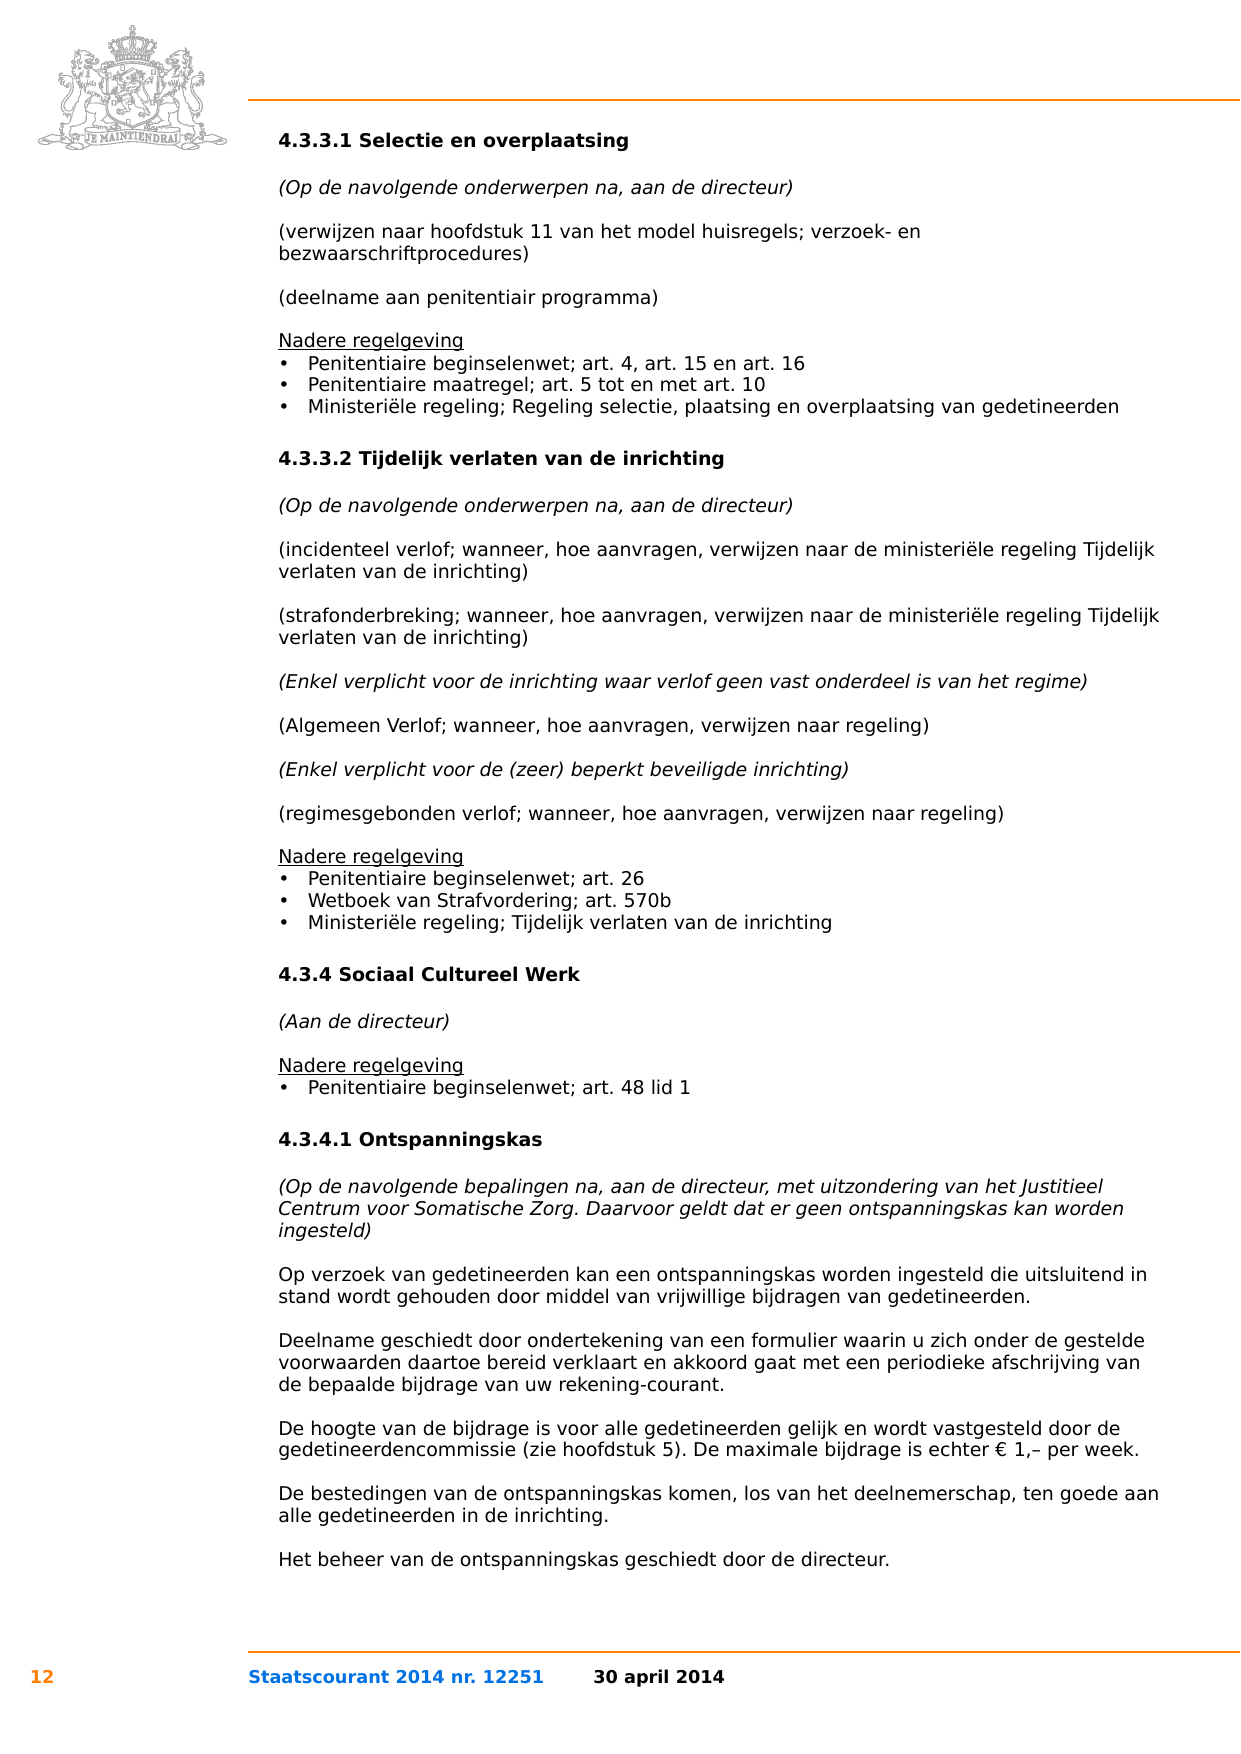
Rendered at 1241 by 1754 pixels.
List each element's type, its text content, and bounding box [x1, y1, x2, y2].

text (Op de navolgende onderwerpen na, aan de directeur) [278, 495, 1163, 517]
subtitle 4.3.4.1 Ontspanningskas [278, 1129, 1163, 1151]
text Op verzoek van gedetineerden kan een ontspanningskas worden ingesteld die uitsluitend in stand wordt gehouden door middel van vrijwillige bijdragen van gedetineerden. [278, 1264, 1163, 1308]
text • Ministeriële regeling; Regeling selectie, plaatsing en overplaatsing van gedetineerden [278, 396, 1163, 418]
text (incidenteel verlof; wanneer, hoe aanvragen, verwijzen naar de ministeriële regeling Tijdelijk verlaten van de inrichting) [278, 539, 1163, 583]
text • Wetboek van Strafvordering; art. 570b [278, 890, 1163, 912]
text (Op de navolgende onderwerpen na, aan de directeur) [278, 177, 1163, 199]
text De bestedingen van de ontspanningskas komen, los van het deelnemerschap, ten goede aan alle gedetineerden in de inrichting. [278, 1483, 1163, 1527]
text Nadere regelgeving [278, 1055, 1163, 1077]
subtitle 4.3.3.1 Selectie en overplaatsing [278, 130, 1163, 152]
subtitle 4.3.3.2 Tijdelijk verlaten van de inrichting [278, 448, 1163, 470]
text De hoogte van de bijdrage is voor alle gedetineerden gelijk en wordt vastgesteld door de gedetineerdencommissie (zie hoofdstuk 5). De maximale bijdrage is echter € 1,– per week. [278, 1417, 1163, 1461]
text • Penitentiaire beginselenwet; art. 48 lid 1 [278, 1077, 1163, 1099]
picture [38, 25, 227, 150]
text (deelname aan penitentiair programma) [278, 287, 1163, 308]
text (Enkel verplicht voor de (zeer) beperkt beveiligde inrichting) [278, 758, 1163, 781]
subtitle 4.3.4 Sociaal Cultureel Werk [278, 964, 1163, 986]
text (Op de navolgende bepalingen na, aan de directeur, met uitzondering van het Justitieel Centrum voor Somatische Zorg. Daarvoor geldt dat er geen ontspanningskas kan worden ingesteld) [278, 1176, 1163, 1242]
text • Penitentiaire maatregel; art. 5 tot en met art. 10 [278, 374, 1163, 396]
text Deelname geschiedt door ondertekening van een formulier waarin u zich onder de gestelde voorwaarden daartoe bereid verklaart en akkoord gaat met een periodieke afschrijving van de bepaalde bijdrage van uw rekening-courant. [278, 1329, 1163, 1396]
text • Ministeriële regeling; Tijdelijk verlaten van de inrichting [278, 912, 1163, 934]
text (Aan de directeur) [278, 1011, 1163, 1033]
text • Penitentiaire beginselenwet; art. 4, art. 15 en art. 16 [278, 352, 1163, 374]
text (strafonderbreking; wanneer, hoe aanvragen, verwijzen naar de ministeriële regeling Tijdelijk verlaten van de inrichting) [278, 605, 1163, 649]
text (Algemeen Verlof; wanneer, hoe aanvragen, verwijzen naar regeling) [278, 715, 1163, 737]
text • Penitentiaire beginselenwet; art. 26 [278, 868, 1163, 890]
text Nadere regelgeving [278, 330, 1163, 352]
text (Enkel verplicht voor de inrichting waar verlof geen vast onderdeel is van het regime) [278, 671, 1163, 693]
text (verwijzen naar hoofdstuk 11 van het model huisregels; verzoek- en bezwaarschriftprocedures) [278, 221, 1163, 265]
text Het beheer van de ontspanningskas geschiedt door de directeur. [278, 1549, 1163, 1571]
text Nadere regelgeving [278, 846, 1163, 868]
text (regimesgebonden verlof; wanneer, hoe aanvragen, verwijzen naar regeling) [278, 802, 1163, 824]
